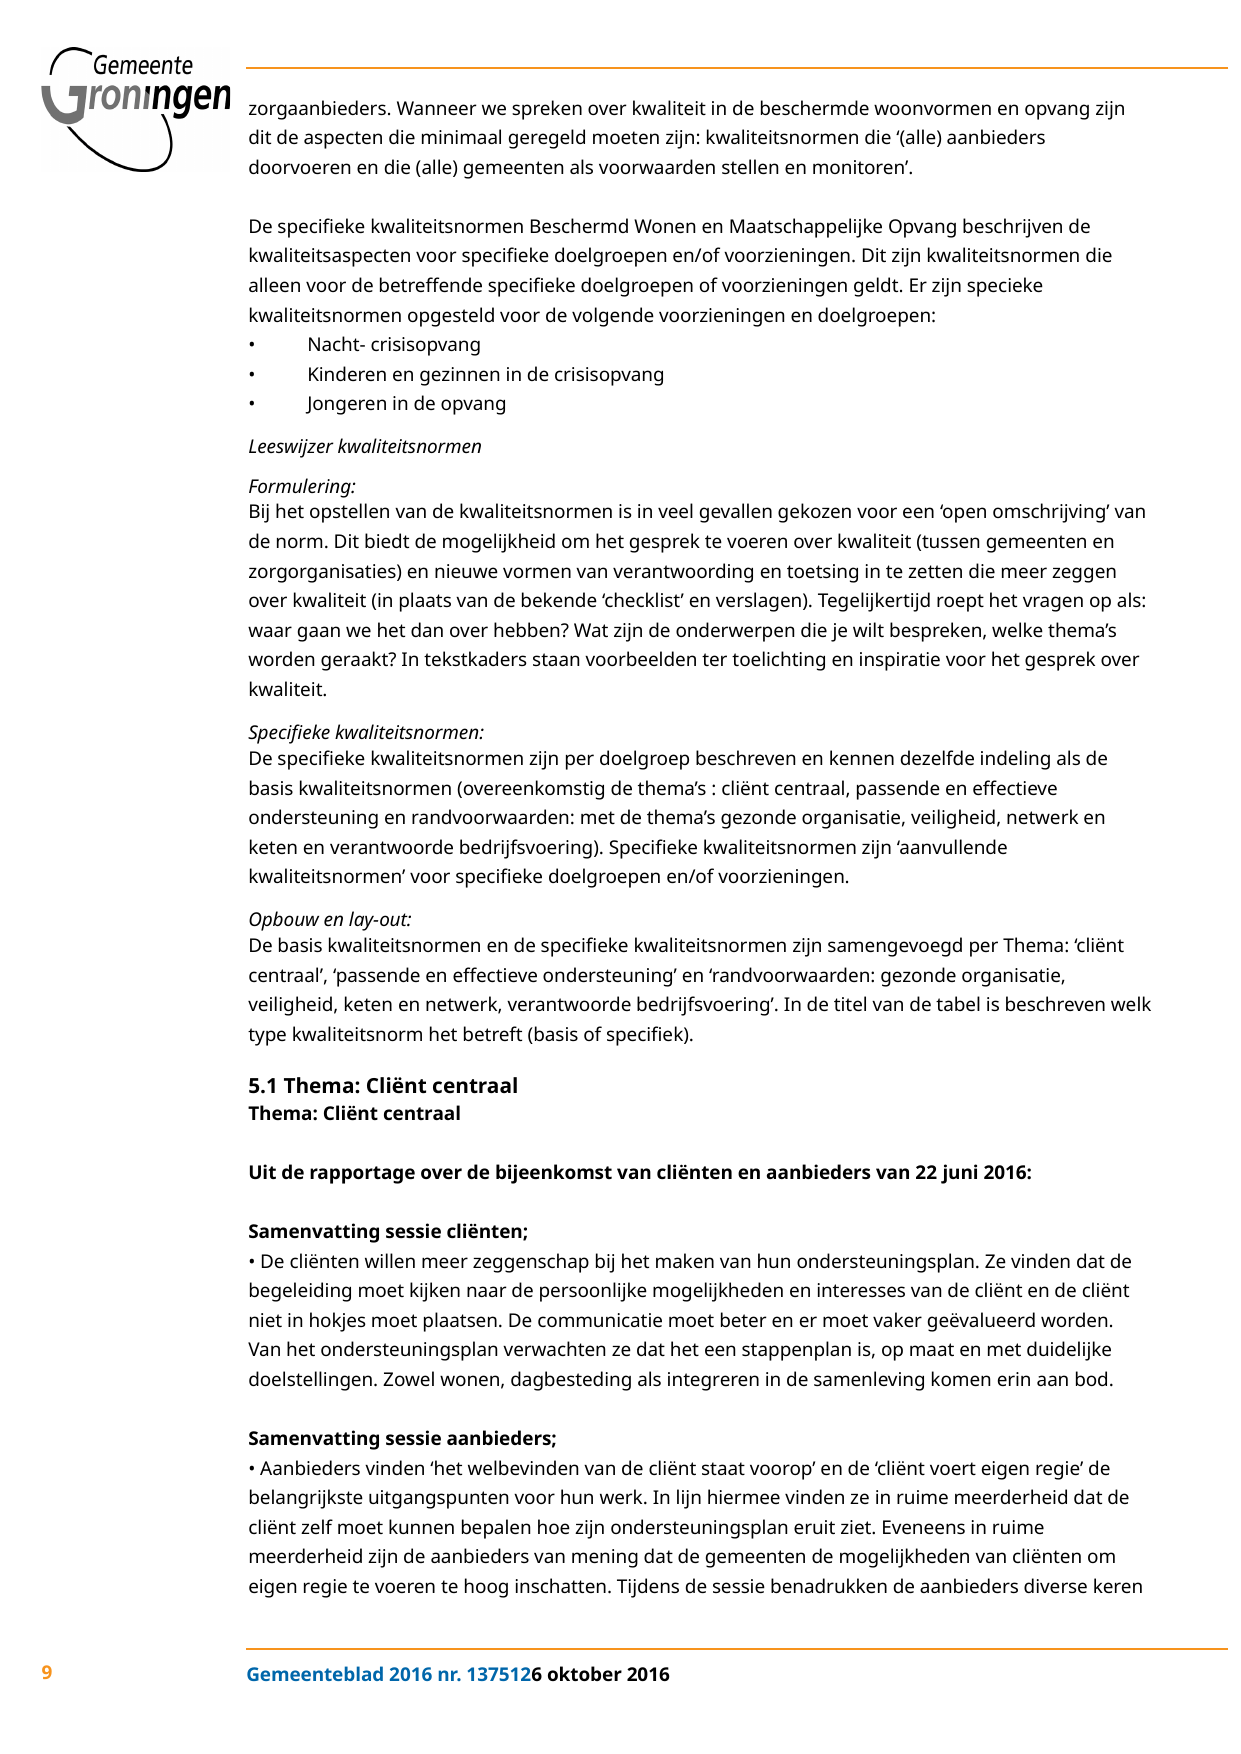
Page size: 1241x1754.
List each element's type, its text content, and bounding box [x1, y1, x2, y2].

text Leeswijzer kwaliteitsnormen [248, 434, 1152, 459]
text Formulering: [248, 473, 1152, 499]
list Kinderen en gezinnen in de crisisopvang [248, 361, 1152, 387]
list Nacht- crisisopvang [248, 331, 1152, 357]
text De basis kwaliteitsnormen en de specifieke kwaliteitsnormen zijn samengevoegd per Thema: ‘cliënt centraal’, ‘passende en effectieve ondersteuning’ en ‘randvoorwaarden: gezonde organisatie, veiligheid, keten en netwerk, verantwoorde bedrijfsvoering’. In de titel van de tabel is beschreven welk type kwaliteitsnorm het betreft (basis of specifiek). [248, 932, 1152, 1047]
text Specifieke kwaliteitsnormen: [248, 719, 1152, 745]
picture [41, 47, 231, 172]
list Jongeren in de opvang [248, 391, 1152, 416]
table_header Thema: Cliënt centraal Uit de rapportage over de bijeenkomst van cliënten en aanbieders van 22 juni 2016: Samenvatting sessie cliënten; • De cliënten willen meer zeggenschap bij het maken van hun ondersteuningsplan. Ze vinden dat de begeleiding moet kijken naar de persoonlijke mogelijkheden en interesses van de cliënt en de cliënt niet in hokjes moet plaatsen. De communicatie moet beter en er moet vaker geëvalueerd worden. Van het ondersteuningsplan verwachten ze dat het een stappenplan is, op maat en met duidelijke doelstellingen. Zowel wonen, dagbesteding als integreren in de samenleving komen erin aan bod. Samenvatting sessie aanbieders; • Aanbieders vinden ‘het welbevinden van de cliënt staat voorop’ en de ‘cliënt voert eigen regie’ de belangrijkste uitgangspunten voor hun werk. In lijn hiermee vinden ze in ruime meerderheid dat de cliënt zelf moet kunnen bepalen hoe zijn ondersteuningsplan eruit ziet. Eveneens in ruime meerderheid zijn de aanbieders van mening dat de gemeenten de mogelijkheden van cliënten om eigen regie te voeren te hoog inschatten. Tijdens de sessie benadrukken de aanbieders diverse keren [248, 1100, 1152, 1599]
text zorgaanbieders. Wanneer we spreken over kwaliteit in de beschermde woonvormen en opvang zijn dit de aspecten die minimaal geregeld moeten zijn: kwaliteitsnormen die ‘(alle) aanbieders doorvoeren en die (alle) gemeenten als voorwaarden stellen en monitoren’. [248, 95, 1152, 180]
text De specifieke kwaliteitsnormen zijn per doelgroep beschreven en kennen dezelfde indeling als de basis kwaliteitsnormen (overeenkomstig de thema’s : cliënt centraal, passende en effectieve ondersteuning en randvoorwaarden: met de thema’s gezonde organisatie, veiligheid, netwerk en keten en verantwoorde bedrijfsvoering). Specifieke kwaliteitsnormen zijn ‘aanvullende kwaliteitsnormen’ voor specifieke doelgroepen en/of voorzieningen. [248, 745, 1152, 889]
text 5.1 Thema: Cliënt centraal [248, 1071, 1152, 1100]
text Bij het opstellen van de kwaliteitsnormen is in veel gevallen gekozen voor een ‘open omschrijving’ van de norm. Dit biedt de mogelijkheid om het gesprek te voeren over kwaliteit (tussen gemeenten en zorgorganisaties) en nieuwe vormen van verantwoording en toetsing in te zetten die meer zeggen over kwaliteit (in plaats van de bekende ‘checklist’ en verslagen). Tegelijkertijd roept het vragen op als: waar gaan we het dan over hebben? Wat zijn de onderwerpen die je wilt bespreken, welke thema’s worden geraakt? In tekstkaders staan voorbeelden ter toelichting en inspiratie voor het gesprek over kwaliteit. [248, 499, 1152, 702]
text De specifieke kwaliteitsnormen Beschermd Wonen en Maatschappelijke Opvang beschrijven de kwaliteitsaspecten voor specifieke doelgroepen en/of voorzieningen. Dit zijn kwaliteitsnormen die alleen voor de betreffende specifieke doelgroepen of voorzieningen geldt. Er zijn specieke kwaliteitsnormen opgesteld voor de volgende voorzieningen en doelgroepen: [248, 213, 1152, 328]
text Opbouw en lay-out: [248, 907, 1152, 932]
